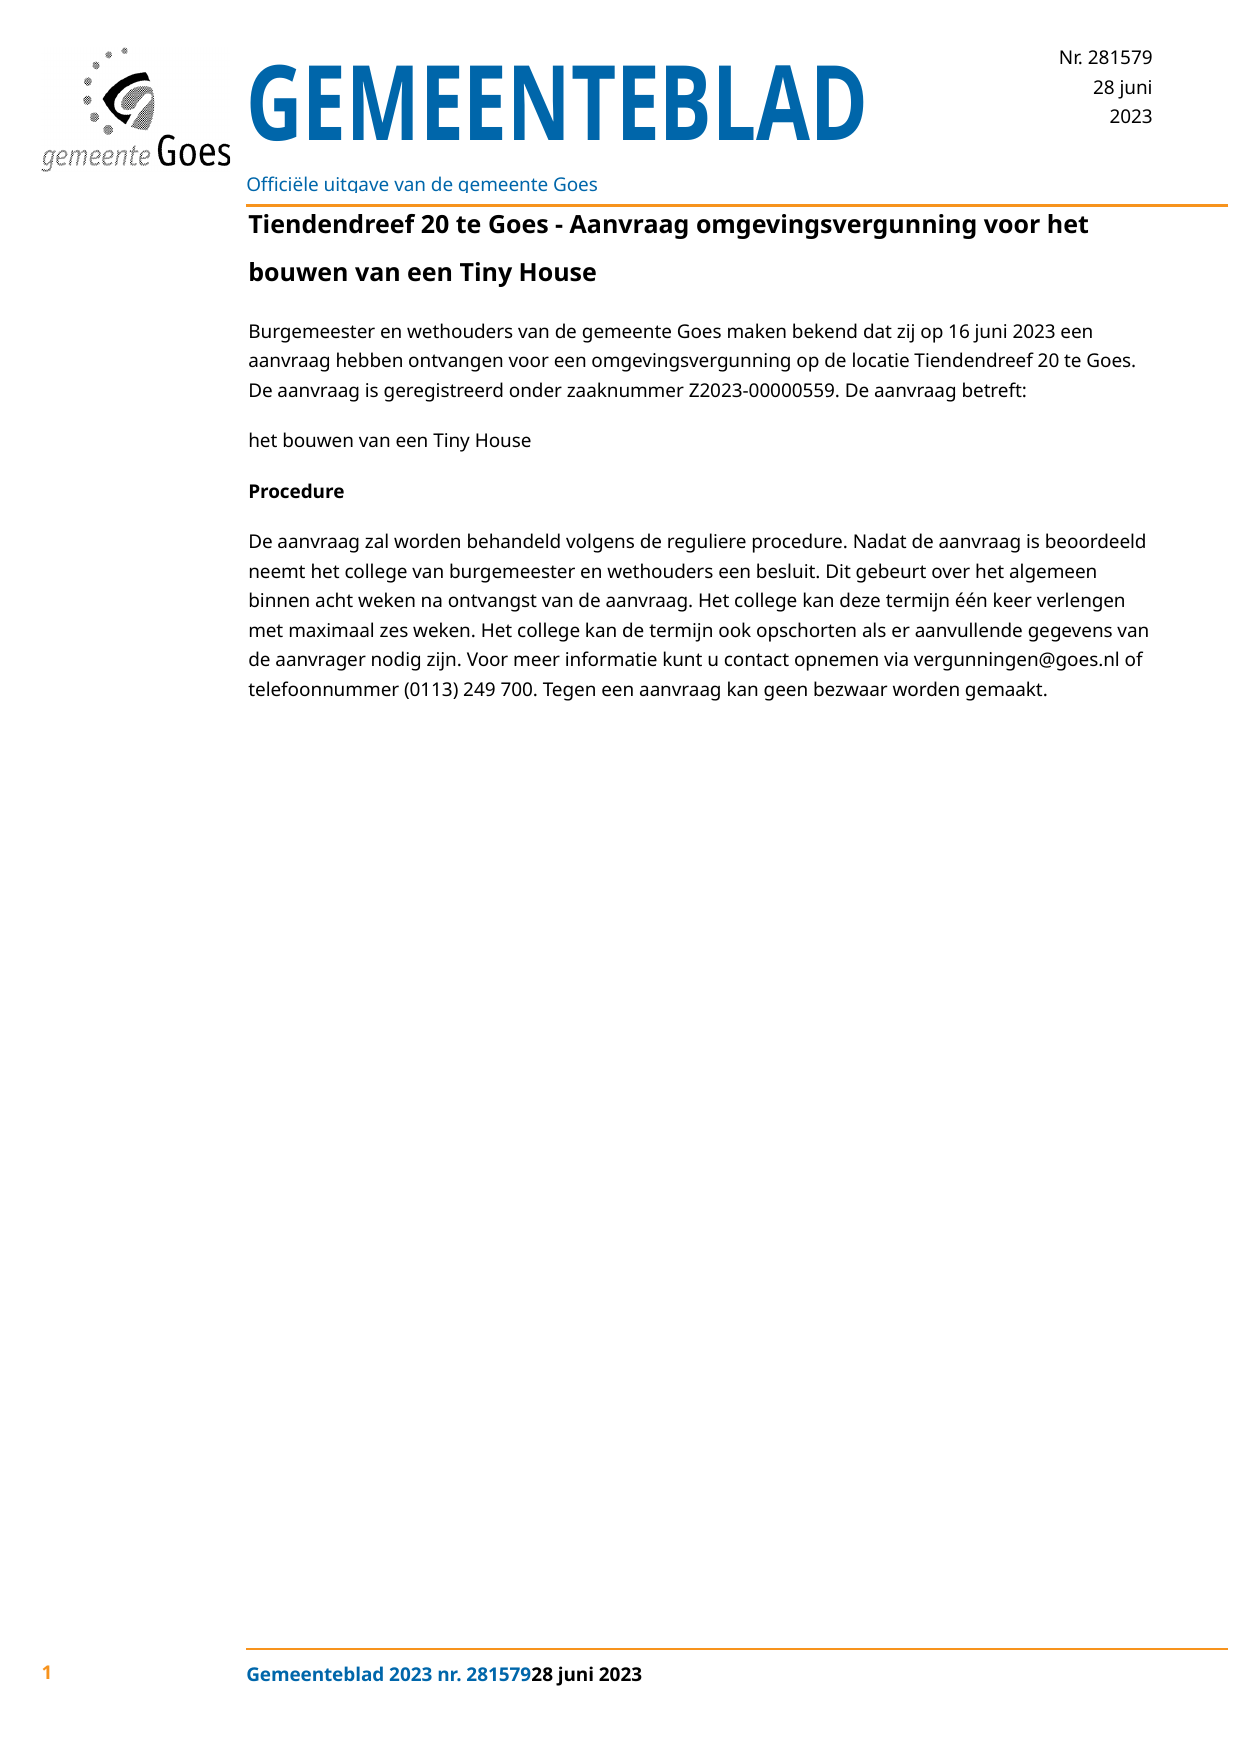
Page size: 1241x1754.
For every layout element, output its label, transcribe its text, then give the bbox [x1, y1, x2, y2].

text Tiendendreef 20 te Goes - Aanvraag omgevingsvergunning voor het bouwen van een Tiny House [248, 207, 1152, 288]
picture [41, 47, 231, 172]
text het bouwen van een Tiny House [248, 427, 1152, 453]
text Procedure [248, 478, 1152, 504]
text De aanvraag zal worden behandeld volgens de reguliere procedure. Nadat de aanvraag is beoordeeld neemt het college van burgemeester en wethouders een besluit. Dit gebeurt over het algemeen binnen acht weken na ontvangst van de aanvraag. Het college kan deze termijn één keer verlengen met maximaal zes weken. Het college kan de termijn ook opschorten als er aanvullende gegevens van de aanvrager nodig zijn. Voor meer informatie kunt u contact opnemen via vergunningen@goes.nl of telefoonnummer (0113) 249 700. Tegen een aanvraag kan geen bezwaar worden gemaakt. [248, 528, 1152, 702]
text Burgemeester en wethouders van de gemeente Goes maken bekend dat zij op 16 juni 2023 een aanvraag hebben ontvangen voor een omgevingsvergunning op de locatie Tiendendreef 20 te Goes. De aanvraag is geregistreerd onder zaaknummer Z2023-00000559. De aanvraag betreft: [248, 318, 1152, 403]
